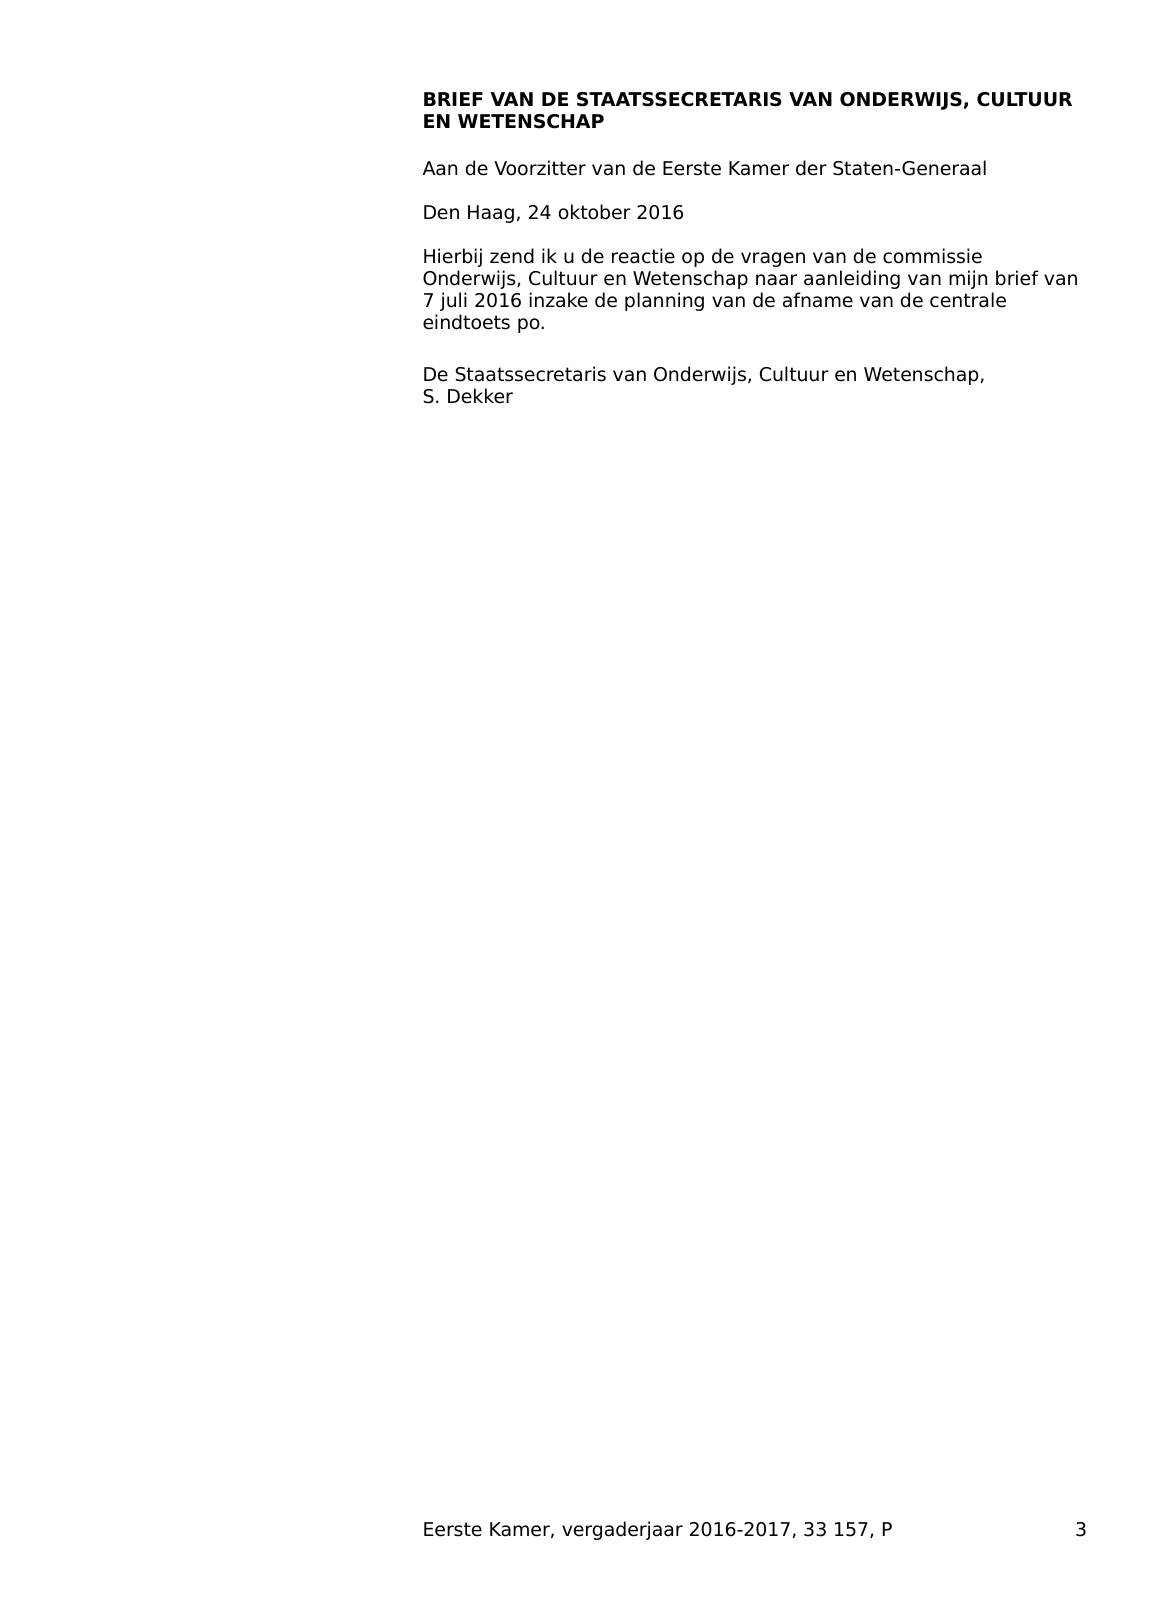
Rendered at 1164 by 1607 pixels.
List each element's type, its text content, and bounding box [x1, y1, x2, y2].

text De Staatssecretaris van Onderwijs, Cultuur en Wetenschap, S. Dekker [422, 364, 1087, 408]
subtitle BRIEF VAN DE STAATSSECRETARIS VAN ONDERWIJS, CULTUUR EN WETENSCHAP [422, 89, 1087, 133]
text Aan de Voorzitter van de Eerste Kamer der Staten-Generaal [422, 158, 1087, 180]
text Den Haag, 24 oktober 2016 [422, 202, 1087, 224]
text Hierbij zend ik u de reactie op de vragen van de commissie Onderwijs, Cultuur en Wetenschap naar aanleiding van mijn brief van 7 juli 2016 inzake de planning van de afname van de centrale eindtoets po. [422, 246, 1087, 334]
